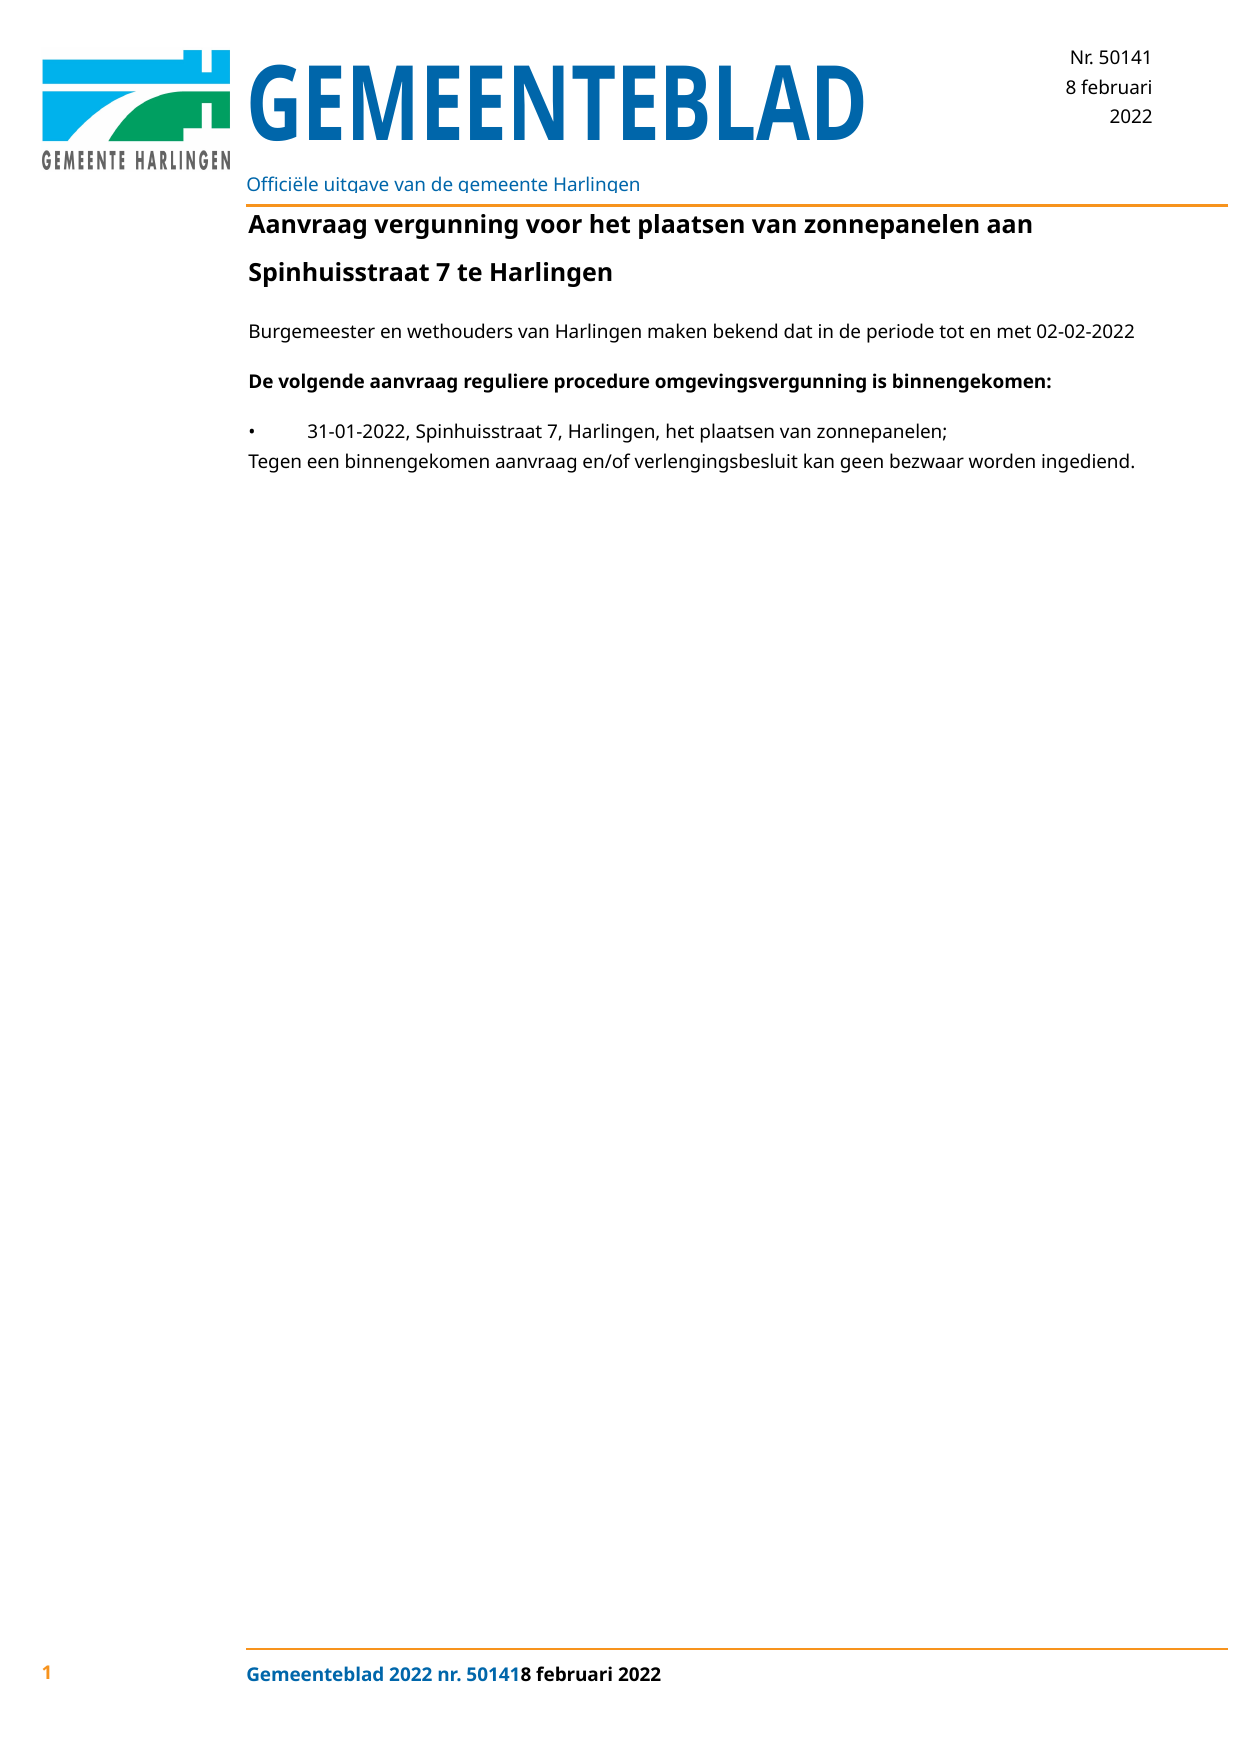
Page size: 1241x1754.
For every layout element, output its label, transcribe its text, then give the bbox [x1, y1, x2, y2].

list 31-01-2022, Spinhuisstraat 7, Harlingen, het plaatsen van zonnepanelen; [248, 419, 1152, 444]
text Burgemeester en wethouders van Harlingen maken bekend dat in de periode tot en met 02-02-2022 [248, 318, 1152, 344]
text Aanvraag vergunning voor het plaatsen van zonnepanelen aan Spinhuisstraat 7 te Harlingen [248, 207, 1152, 288]
text De volgende aanvraag reguliere procedure omgevingsvergunning is binnengekomen: [248, 368, 1152, 394]
text Tegen een binnengekomen aanvraag en/of verlengingsbesluit kan geen bezwaar worden ingediend. [248, 448, 1152, 474]
picture [41, 47, 231, 172]
